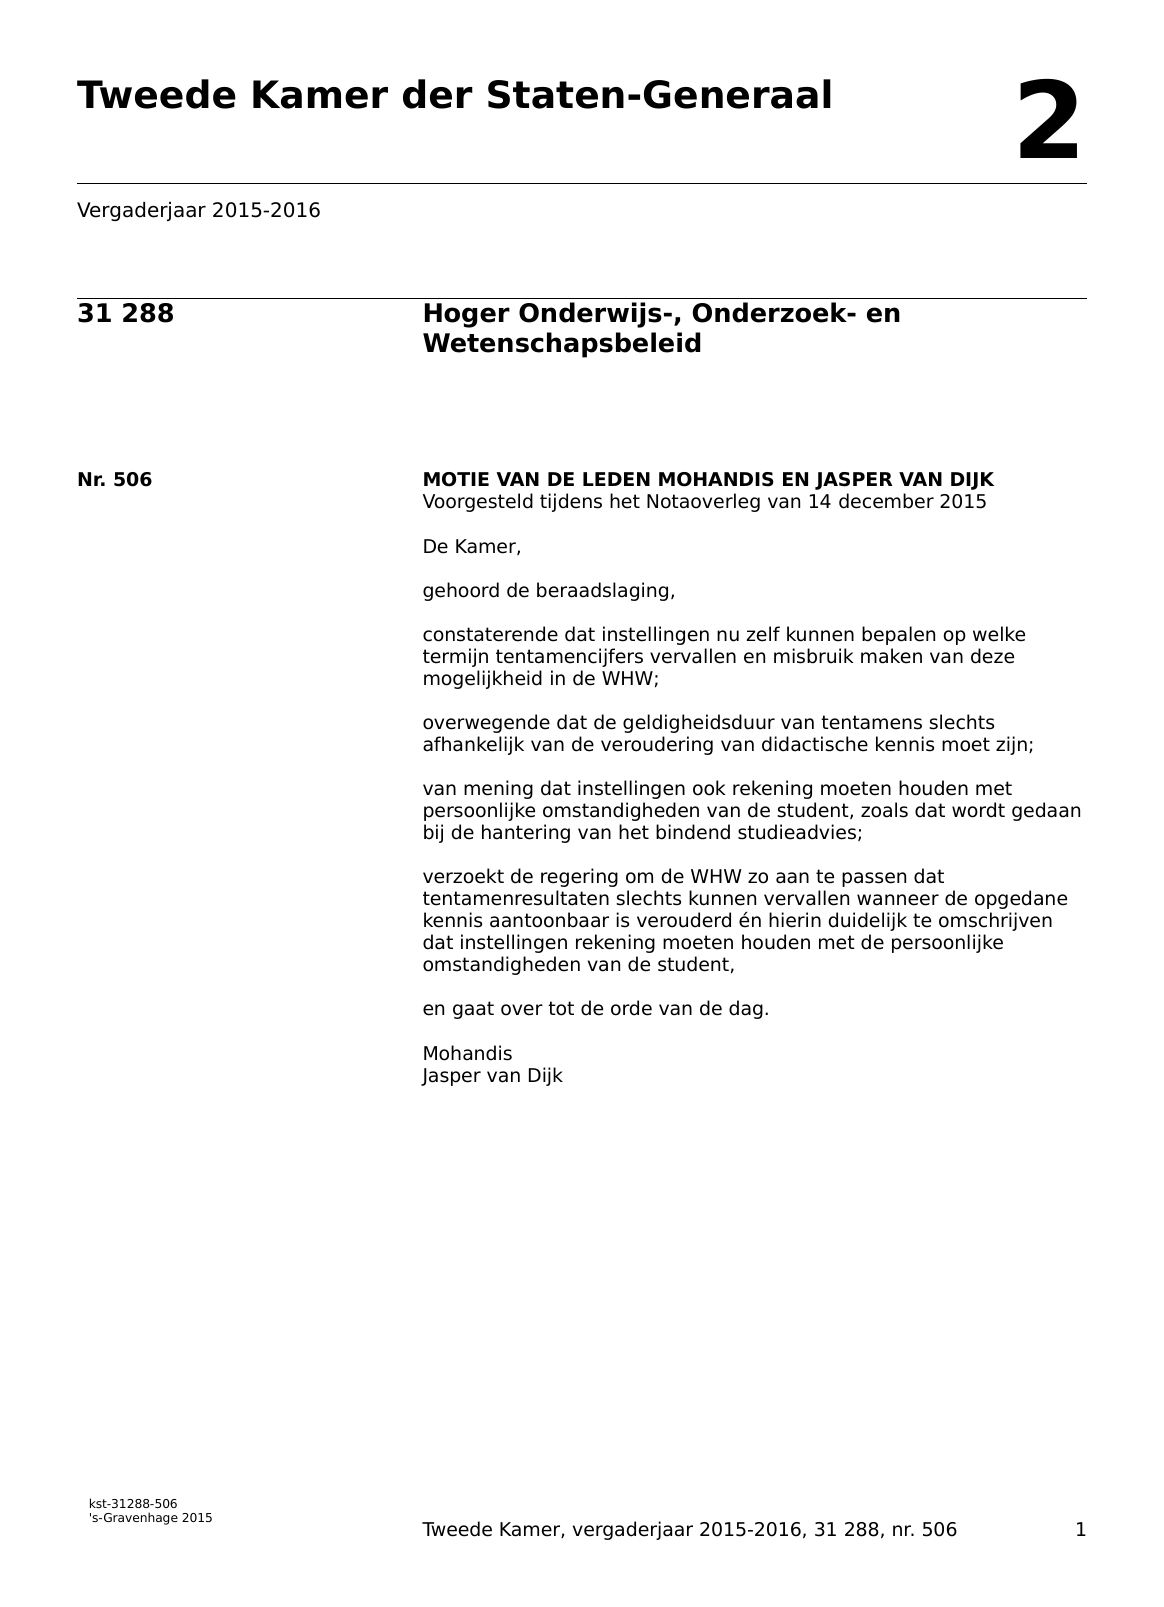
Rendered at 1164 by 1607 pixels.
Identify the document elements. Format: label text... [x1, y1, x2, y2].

subtitle 31 288 Hoger Onderwijs-, Onderzoek- en Wetenschapsbeleid [77, 299, 1087, 358]
table_header 2 [886, 59, 1087, 183]
text De Kamer, [422, 536, 1087, 557]
text overwegende dat de geldigheidsduur van tentamens slechts afhankelijk van de veroudering van didactische kennis moet zijn; [422, 712, 1087, 756]
table_cell Vergaderjaar 2015-2016 [77, 184, 1087, 298]
text gehoord de beraadslaging, [422, 580, 1087, 602]
text verzoekt de regering om de WHW zo aan te passen dat tentamenresultaten slechts kunnen vervallen wanneer de opgedane kennis aantoonbaar is verouderd én hierin duidelijk te omschrijven dat instellingen rekening moeten houden met de persoonlijke omstandigheden van de student, [422, 866, 1087, 976]
text 's-Gravenhage 2015 [88, 1511, 323, 1525]
text Mohandis [422, 1042, 1087, 1064]
text constaterende dat instellingen nu zelf kunnen bepalen op welke termijn tentamencijfers vervallen en misbruik maken van deze mogelijkheid in de WHW; [422, 624, 1087, 690]
text kst-31288-506 [88, 1497, 323, 1511]
text Jasper van Dijk [422, 1064, 1087, 1086]
text en gaat over tot de orde van de dag. [422, 998, 1087, 1020]
table_header Tweede Kamer der Staten-Generaal [77, 59, 886, 183]
text van mening dat instellingen ook rekening moeten houden met persoonlijke omstandigheden van de student, zoals dat wordt gedaan bij de hantering van het bindend studieadvies; [422, 778, 1087, 844]
text Voorgesteld tijdens het Notaoverleg van 14 december 2015 [422, 491, 1087, 513]
subtitle Nr. 506 MOTIE VAN DE LEDEN MOHANDIS EN JASPER VAN DIJK [77, 469, 1087, 491]
